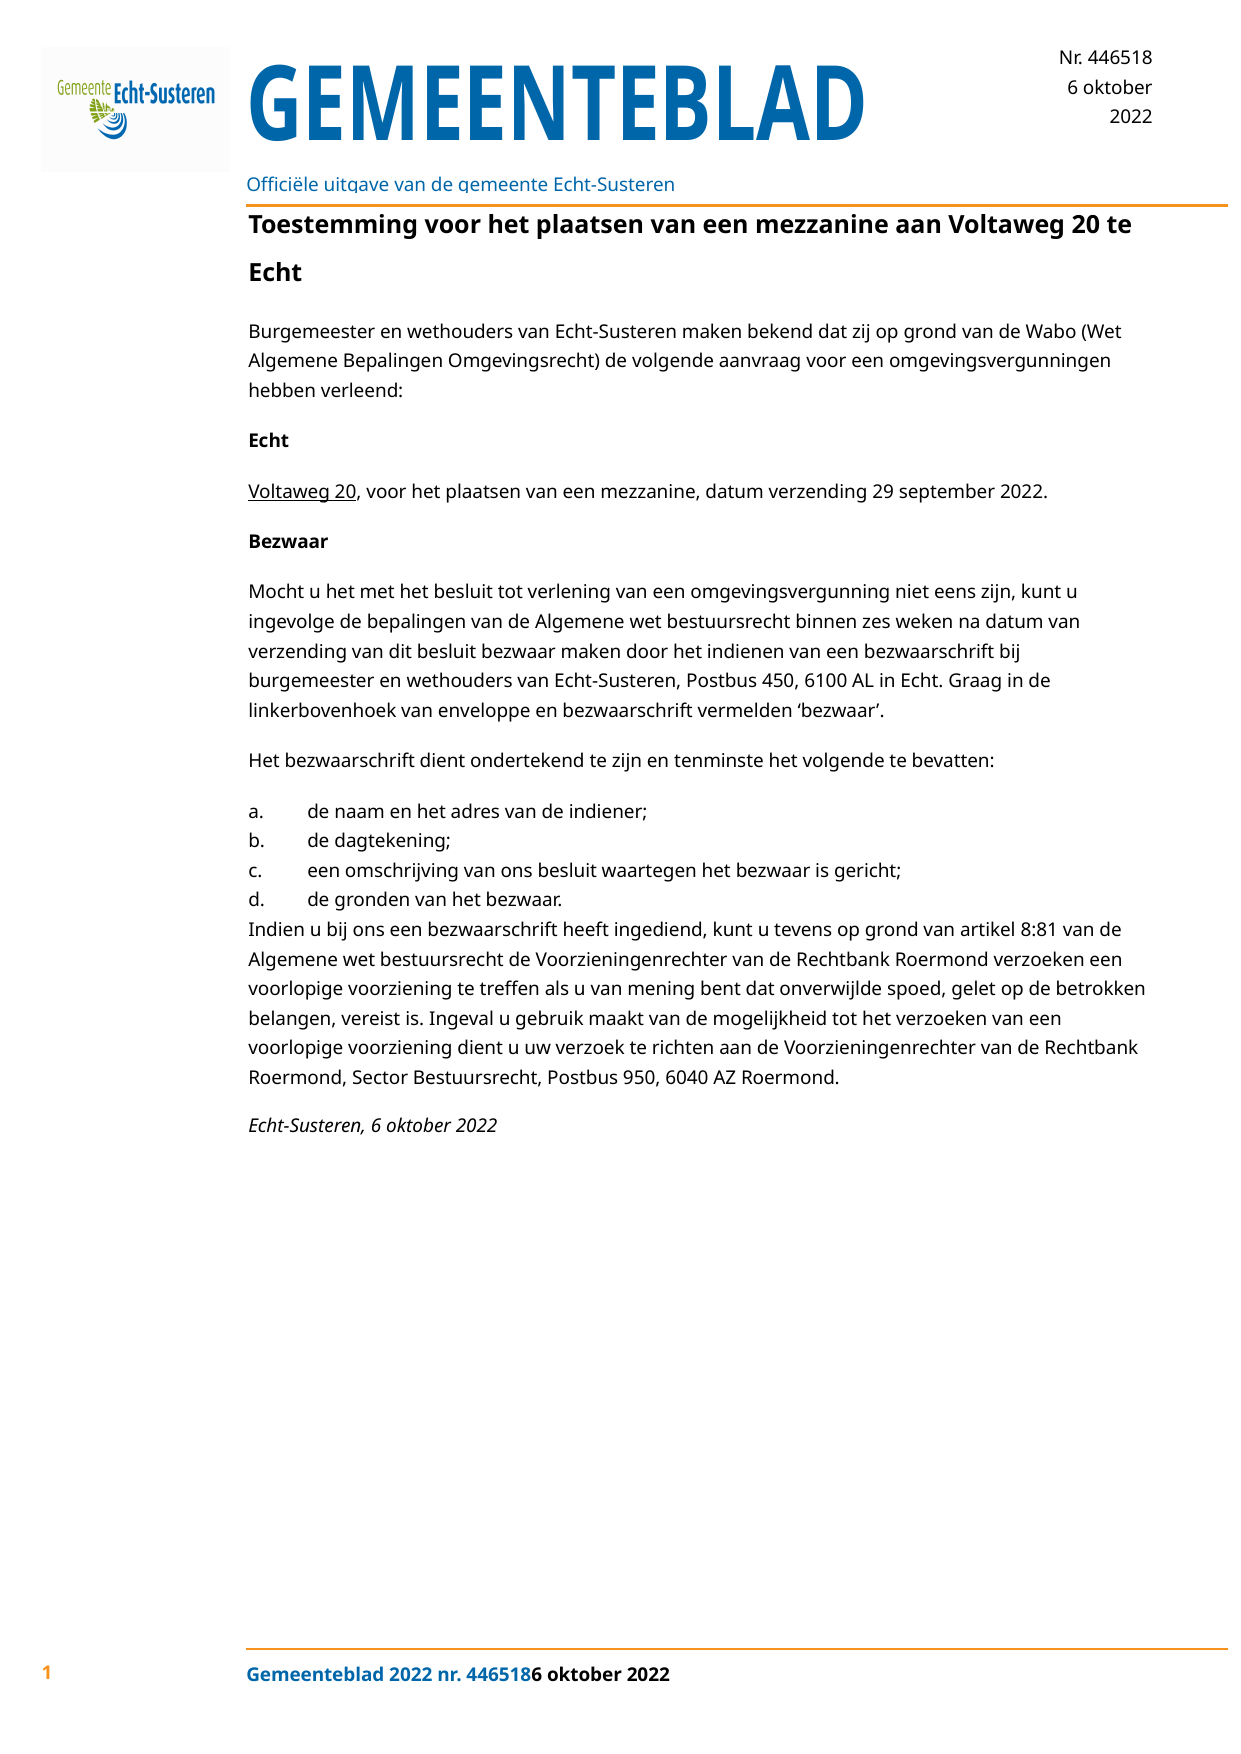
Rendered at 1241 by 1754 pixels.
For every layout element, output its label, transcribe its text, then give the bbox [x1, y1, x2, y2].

list een omschrijving van ons besluit waartegen het bezwaar is gericht; [248, 857, 1152, 883]
text Indien u bij ons een bezwaarschrift heeft ingediend, kunt u tevens op grond van artikel 8:81 van de Algemene wet bestuursrecht de Voorzieningenrechter van de Rechtbank Roermond verzoeken een voorlopige voorziening te treffen als u van mening bent dat onverwijlde spoed, gelet op de betrokken belangen, vereist is. Ingeval u gebruik maakt van de mogelijkheid tot het verzoeken van een voorlopige voorziening dient u uw verzoek te richten aan de Voorzieningenrechter van de Rechtbank Roermond, Sector Bestuursrecht, Postbus 950, 6040 AZ Roermond. [248, 916, 1152, 1090]
text Echt-Susteren, 6 oktober 2022 [248, 1112, 1152, 1138]
text Toestemming voor het plaatsen van een mezzanine aan Voltaweg 20 te Echt [248, 207, 1152, 288]
list de gronden van het bezwaar. [248, 887, 1152, 912]
text Mocht u het met het besluit tot verlening van een omgevingsvergunning niet eens zijn, kunt u ingevolge de bepalingen van de Algemene wet bestuursrecht binnen zes weken na datum van verzending van dit besluit bezwaar maken door het indienen van een bezwaarschrift bij burgemeester en wethouders van Echt-Susteren, Postbus 450, 6100 AL in Echt. Graag in de linkerbovenhoek van enveloppe en bezwaarschrift vermelden ‘bezwaar’. [248, 579, 1152, 723]
text Voltaweg 20, voor het plaatsen van een mezzanine, datum verzending 29 september 2022. [248, 478, 1152, 504]
picture [41, 47, 231, 172]
text Het bezwaarschrift dient ondertekend te zijn en tenminste het volgende te bevatten: [248, 747, 1152, 773]
text Echt [248, 427, 1152, 453]
text Burgemeester en wethouders van Echt-Susteren maken bekend dat zij op grond van de Wabo (Wet Algemene Bepalingen Omgevingsrecht) de volgende aanvraag voor een omgevingsvergunningen hebben verleend: [248, 318, 1152, 403]
list de dagtekening; [248, 827, 1152, 853]
list de naam en het adres van de indiener; [248, 798, 1152, 824]
text Bezwaar [248, 528, 1152, 554]
